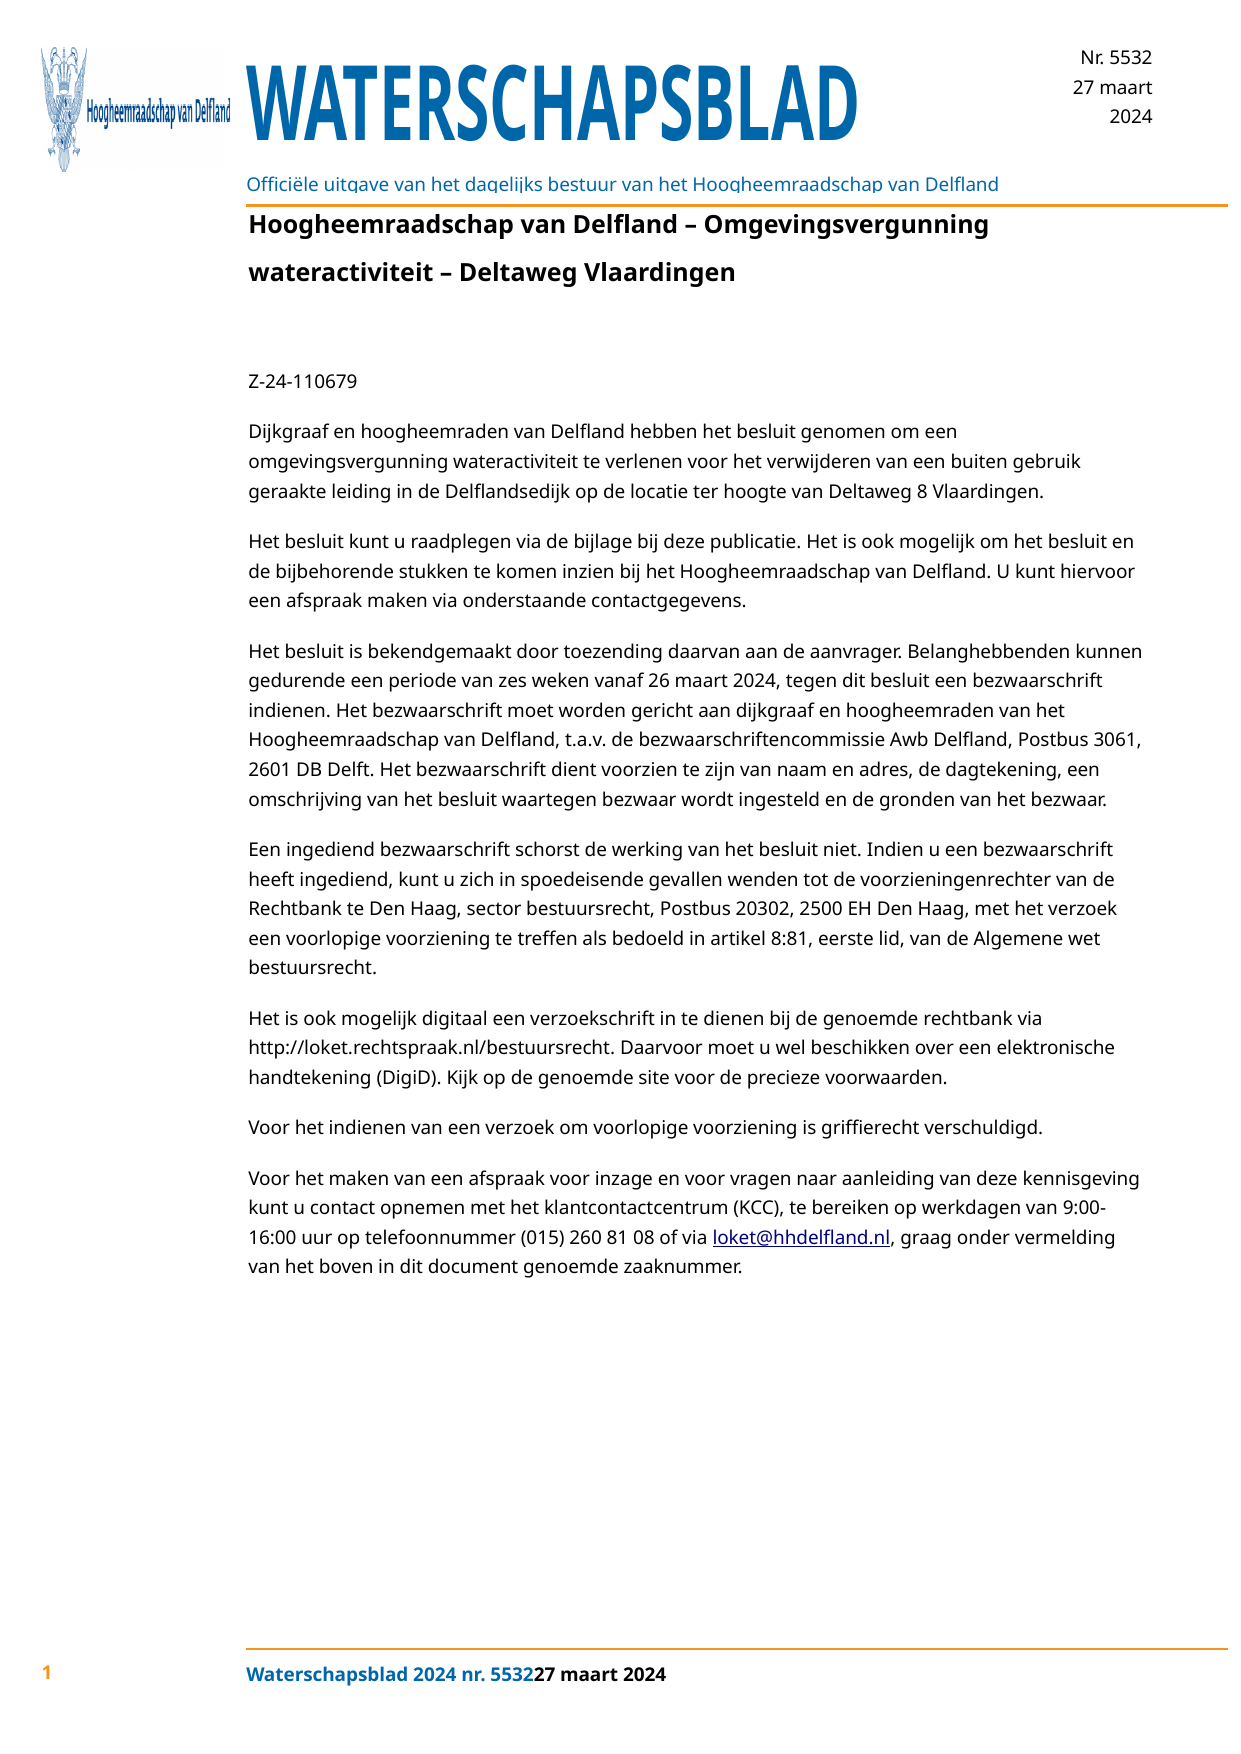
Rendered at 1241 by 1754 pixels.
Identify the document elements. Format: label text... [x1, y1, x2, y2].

text Voor het indienen van een verzoek om voorlopige voorziening is griffierecht verschuldigd. [248, 1114, 1152, 1140]
text Het besluit kunt u raadplegen via de bijlage bij deze publicatie. Het is ook mogelijk om het besluit en de bijbehorende stukken te komen inzien bij het Hoogheemraadschap van Delfland. U kunt hiervoor een afspraak maken via onderstaande contactgegevens. [248, 528, 1152, 613]
text Een ingediend bezwaarschrift schorst de werking van het besluit niet. Indien u een bezwaarschrift heeft ingediend, kunt u zich in spoedeisende gevallen wenden tot de voorzieningenrechter van de Rechtbank te Den Haag, sector bestuursrecht, Postbus 20302, 2500 EH Den Haag, met het verzoek een voorlopige voorziening te treffen als bedoeld in artikel 8:81, eerste lid, van de Algemene wet bestuursrecht. [248, 836, 1152, 980]
text Z-24-110679 [248, 368, 1152, 394]
text Dijkgraaf en hoogheemraden van Delfland hebben het besluit genomen om een omgevingsvergunning wateractiviteit te verlenen voor het verwijderen van een buiten gebruik geraakte leiding in de Delflandsedijk op de locatie ter hoogte van Deltaweg 8 Vlaardingen. [248, 419, 1152, 504]
picture [41, 47, 231, 172]
text Het besluit is bekendgemaakt door toezending daarvan aan de aanvrager. Belanghebbenden kunnen gedurende een periode van zes weken vanaf 26 maart 2024, tegen dit besluit een bezwaarschrift indienen. Het bezwaarschrift moet worden gericht aan dijkgraaf en hoogheemraden van het Hoogheemraadschap van Delfland, t.a.v. de bezwaarschriftencommissie Awb Delfland, Postbus 3061, 2601 DB Delft. Het bezwaarschrift dient voorzien te zijn van naam en adres, de dagtekening, een omschrijving van het besluit waartegen bezwaar wordt ingesteld en de gronden van het bezwaar. [248, 638, 1152, 812]
text Hoogheemraadschap van Delfland – Omgevingsvergunning wateractiviteit – Deltaweg Vlaardingen [248, 207, 1152, 288]
text Voor het maken van een afspraak voor inzage en voor vragen naar aanleiding van deze kennisgeving kunt u contact opnemen met het klantcontactcentrum (KCC), te bereiken op werkdagen van 9:00-16:00 uur op telefoonnummer (015) 260 81 08 of via loket@hhdelfland.nl, graag onder vermelding van het boven in dit document genoemde zaaknummer. [248, 1165, 1152, 1279]
text Het is ook mogelijk digitaal een verzoekschrift in te dienen bij de genoemde rechtbank via http://loket.rechtspraak.nl/bestuursrecht. Daarvoor moet u wel beschikken over een elektronische handtekening (DigiD). Kijk op de genoemde site voor de precieze voorwaarden. [248, 1005, 1152, 1090]
